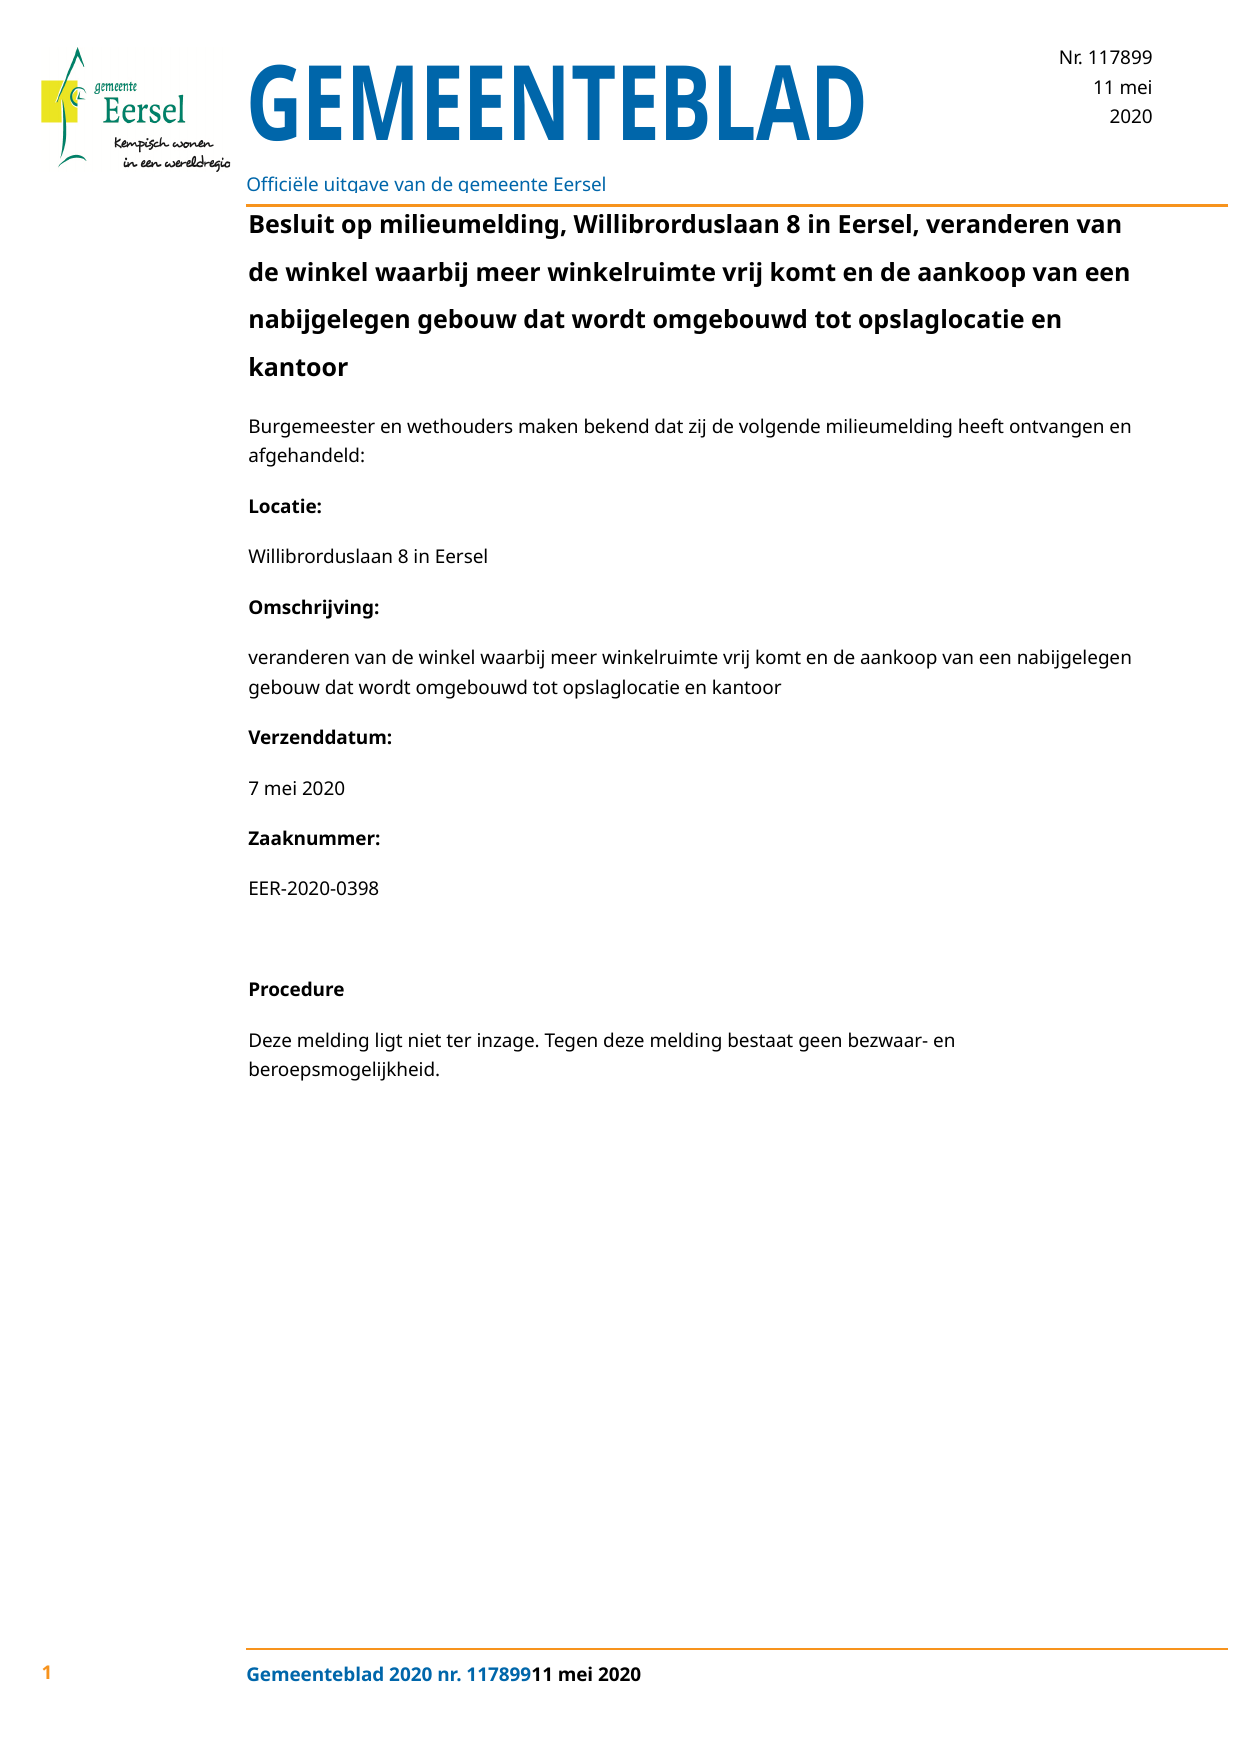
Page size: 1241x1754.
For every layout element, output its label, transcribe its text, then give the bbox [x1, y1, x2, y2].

text Omschrijving: [248, 594, 1152, 620]
text 7 mei 2020 [248, 775, 1152, 801]
text Willibrorduslaan 8 in Eersel [248, 543, 1152, 569]
text Besluit op milieumelding, Willibrorduslaan 8 in Eersel, veranderen van de winkel waarbij meer winkelruimte vrij komt en de aankoop van een nabijgelegen gebouw dat wordt omgebouwd tot opslaglocatie en kantoor [248, 207, 1152, 384]
text Zaaknummer: [248, 825, 1152, 851]
text EER-2020-0398 [248, 876, 1152, 901]
picture [41, 47, 231, 172]
text Procedure [248, 976, 1152, 1002]
text Deze melding ligt niet ter inzage. Tegen deze melding bestaat geen bezwaar- en beroepsmogelijkheid. [248, 1027, 1152, 1082]
text Locatie: [248, 493, 1152, 519]
text Burgemeester en wethouders maken bekend dat zij de volgende milieumelding heeft ontvangen en afgehandeld: [248, 413, 1152, 468]
text Verzenddatum: [248, 724, 1152, 750]
text veranderen van de winkel waarbij meer winkelruimte vrij komt en de aankoop van een nabijgelegen gebouw dat wordt omgebouwd tot opslaglocatie en kantoor [248, 644, 1152, 700]
